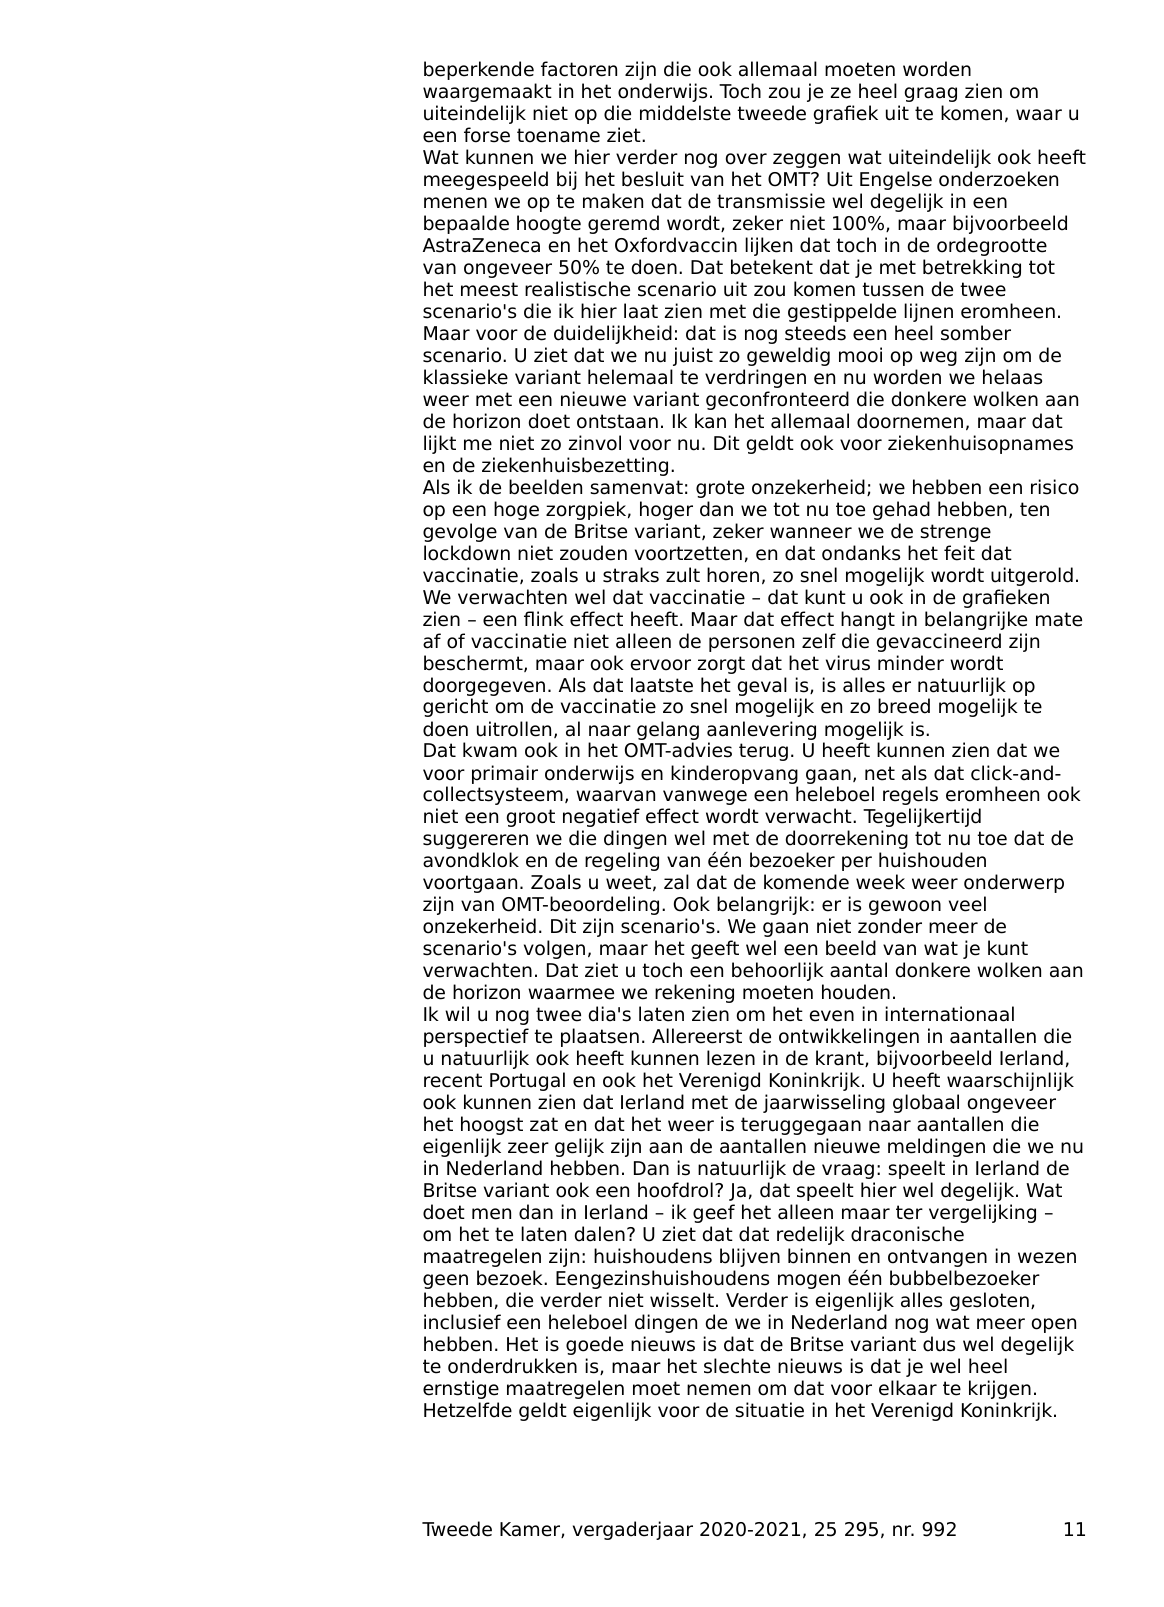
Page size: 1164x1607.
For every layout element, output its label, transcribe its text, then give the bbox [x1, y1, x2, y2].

text Ik wil u nog twee dia's laten zien om het even in internationaal perspectief te plaatsen. Allereerst de ontwikkelingen in aantallen die u natuurlijk ook heeft kunnen lezen in de krant, bijvoorbeeld Ierland, recent Portugal en ook het Verenigd Koninkrijk. U heeft waarschijnlijk ook kunnen zien dat Ierland met de jaarwisseling globaal ongeveer het hoogst zat en dat het weer is teruggegaan naar aantallen die eigenlijk zeer gelijk zijn aan de aantallen nieuwe meldingen die we nu in Nederland hebben. Dan is natuurlijk de vraag: speelt in Ierland de Britse variant ook een hoofdrol? Ja, dat speelt hier wel degelijk. Wat doet men dan in Ierland – ik geef het alleen maar ter vergelijking – om het te laten dalen? U ziet dat dat redelijk draconische maatregelen zijn: huishoudens blijven binnen en ontvangen in wezen geen bezoek. Eengezinshuishoudens mogen één bubbelbezoeker hebben, die verder niet wisselt. Verder is eigenlijk alles gesloten, inclusief een heleboel dingen de we in Nederland nog wat meer open hebben. Het is goede nieuws is dat de Britse variant dus wel degelijk te onderdrukken is, maar het slechte nieuws is dat je wel heel ernstige maatregelen moet nemen om dat voor elkaar te krijgen. Hetzelfde geldt eigenlijk voor de situatie in het Verenigd Koninkrijk. [422, 1004, 1087, 1422]
text Wat kunnen we hier verder nog over zeggen wat uiteindelijk ook heeft meegespeeld bij het besluit van het OMT? Uit Engelse onderzoeken menen we op te maken dat de transmissie wel degelijk in een bepaalde hoogte geremd wordt, zeker niet 100%, maar bijvoorbeeld AstraZeneca en het Oxfordvaccin lijken dat toch in de ordegrootte van ongeveer 50% te doen. Dat betekent dat je met betrekking tot het meest realistische scenario uit zou komen tussen de twee scenario's die ik hier laat zien met die gestippelde lijnen eromheen. Maar voor de duidelijkheid: dat is nog steeds een heel somber scenario. U ziet dat we nu juist zo geweldig mooi op weg zijn om de klassieke variant helemaal te verdringen en nu worden we helaas weer met een nieuwe variant geconfronteerd die donkere wolken aan de horizon doet ontstaan. Ik kan het allemaal doornemen, maar dat lijkt me niet zo zinvol voor nu. Dit geldt ook voor ziekenhuisopnames en de ziekenhuisbezetting. [422, 147, 1087, 477]
text Als ik de beelden samenvat: grote onzekerheid; we hebben een risico op een hoge zorgpiek, hoger dan we tot nu toe gehad hebben, ten gevolge van de Britse variant, zeker wanneer we de strenge lockdown niet zouden voortzetten, en dat ondanks het feit dat vaccinatie, zoals u straks zult horen, zo snel mogelijk wordt uitgerold. We verwachten wel dat vaccinatie – dat kunt u ook in de grafieken zien – een flink effect heeft. Maar dat effect hangt in belangrijke mate af of vaccinatie niet alleen de personen zelf die gevaccineerd zijn beschermt, maar ook ervoor zorgt dat het virus minder wordt doorgegeven. Als dat laatste het geval is, is alles er natuurlijk op gericht om de vaccinatie zo snel mogelijk en zo breed mogelijk te doen uitrollen, al naar gelang aanlevering mogelijk is. [422, 477, 1087, 740]
text Dat kwam ook in het OMT-advies terug. U heeft kunnen zien dat we voor primair onderwijs en kinderopvang gaan, net als dat click-and-collectsysteem, waarvan vanwege een heleboel regels eromheen ook niet een groot negatief effect wordt verwacht. Tegelijkertijd suggereren we die dingen wel met de doorrekening tot nu toe dat de avondklok en de regeling van één bezoeker per huishouden voortgaan. Zoals u weet, zal dat de komende week weer onderwerp zijn van OMT-beoordeling. Ook belangrijk: er is gewoon veel onzekerheid. Dit zijn scenario's. We gaan niet zonder meer de scenario's volgen, maar het geeft wel een beeld van wat je kunt verwachten. Dat ziet u toch een behoorlijk aantal donkere wolken aan de horizon waarmee we rekening moeten houden. [422, 740, 1087, 1004]
text beperkende factoren zijn die ook allemaal moeten worden waargemaakt in het onderwijs. Toch zou je ze heel graag zien om uiteindelijk niet op die middelste tweede grafiek uit te komen, waar u een forse toename ziet. [422, 59, 1087, 147]
